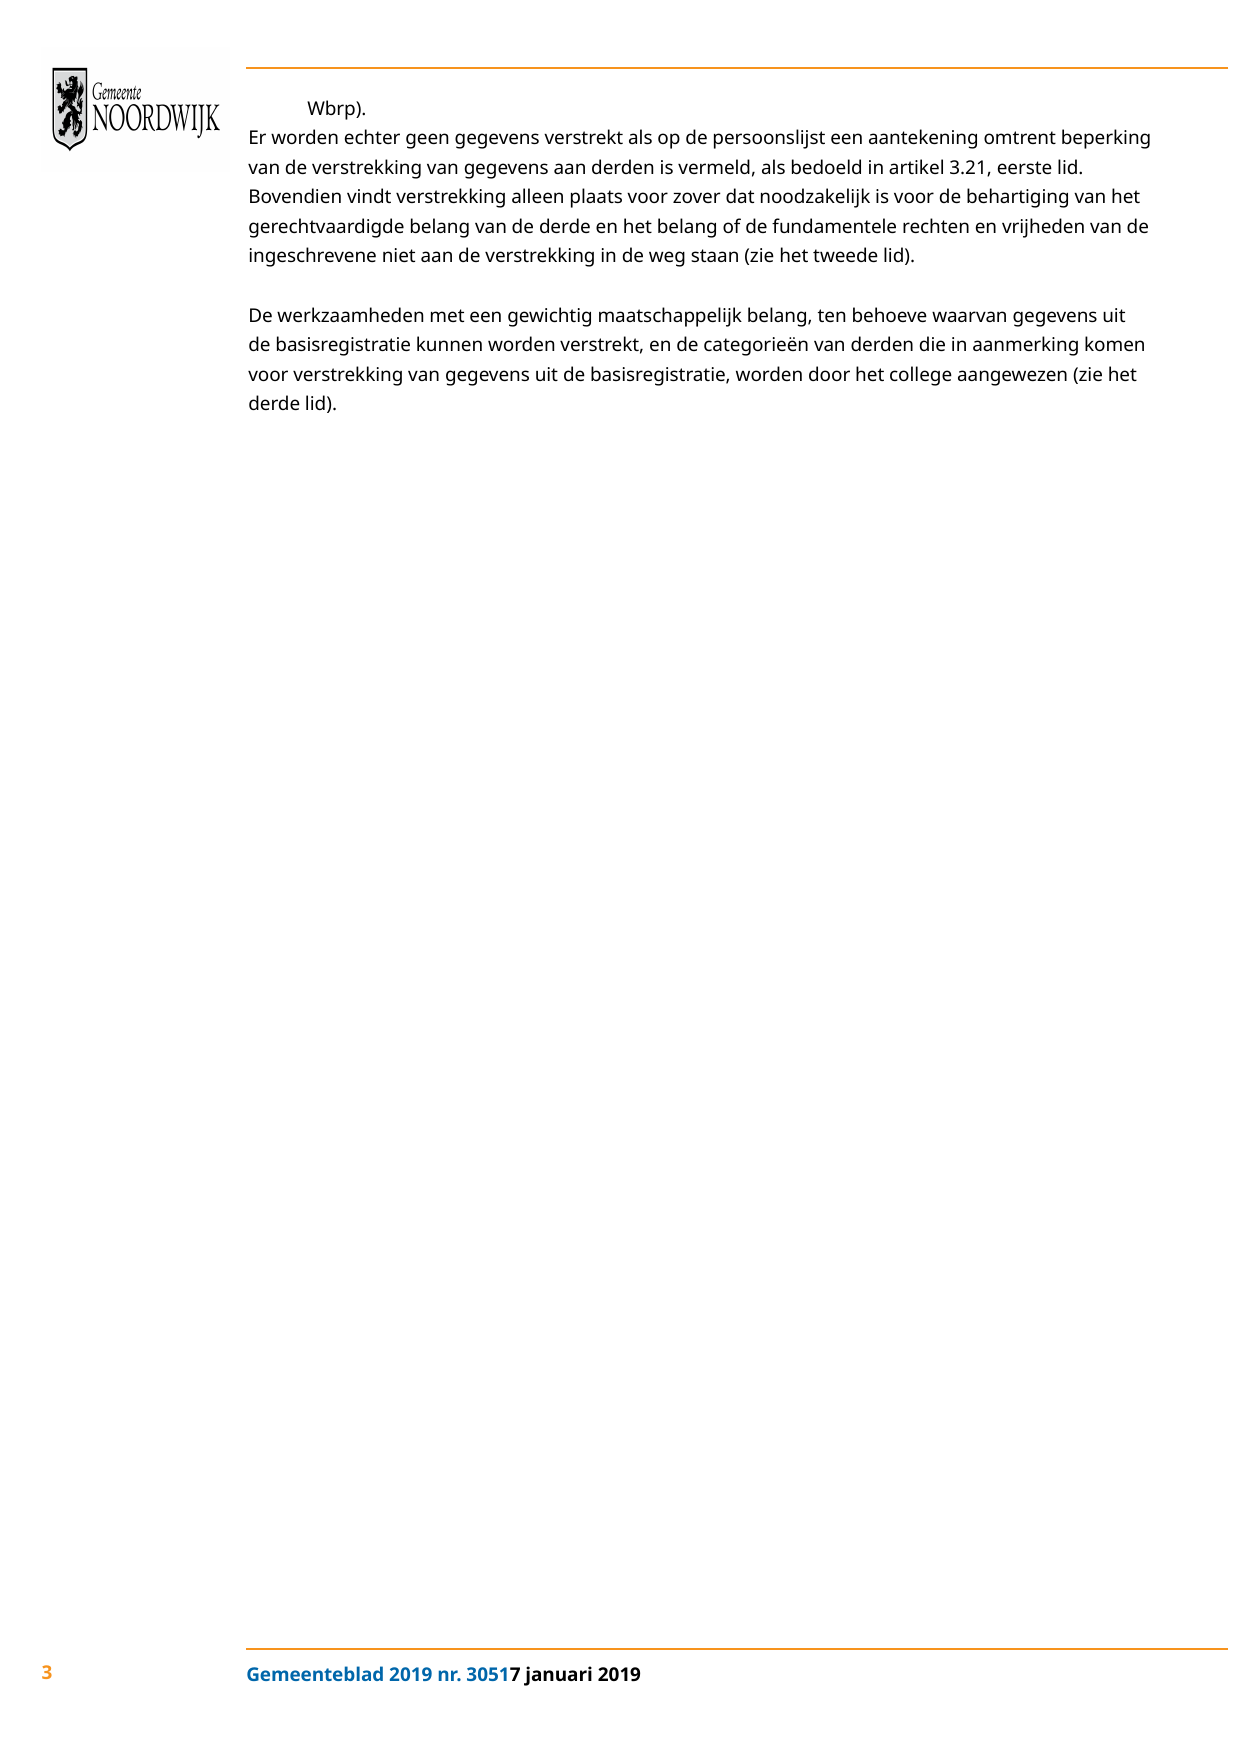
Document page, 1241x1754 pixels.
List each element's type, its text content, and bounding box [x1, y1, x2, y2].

list Wbrp). [248, 95, 1152, 121]
text Er worden echter geen gegevens verstrekt als op de persoonslijst een aantekening omtrent beperking van de verstrekking van gegevens aan derden is vermeld, als bedoeld in artikel 3.21, eerste lid. Bovendien vindt verstrekking alleen plaats voor zover dat noodzakelijk is voor de behartiging van het gerechtvaardigde belang van de derde en het belang of de fundamentele rechten en vrijheden van de ingeschrevene niet aan de verstrekking in de weg staan (zie het tweede lid). [248, 124, 1152, 268]
text De werkzaamheden met een gewichtig maatschappelijk belang, ten behoeve waarvan gegevens uit de basisregistratie kunnen worden verstrekt, en de categorieën van derden die in aanmerking komen voor verstrekking van gegevens uit de basisregistratie, worden door het college aangewezen (zie het derde lid). [248, 302, 1152, 416]
picture [41, 47, 231, 172]
